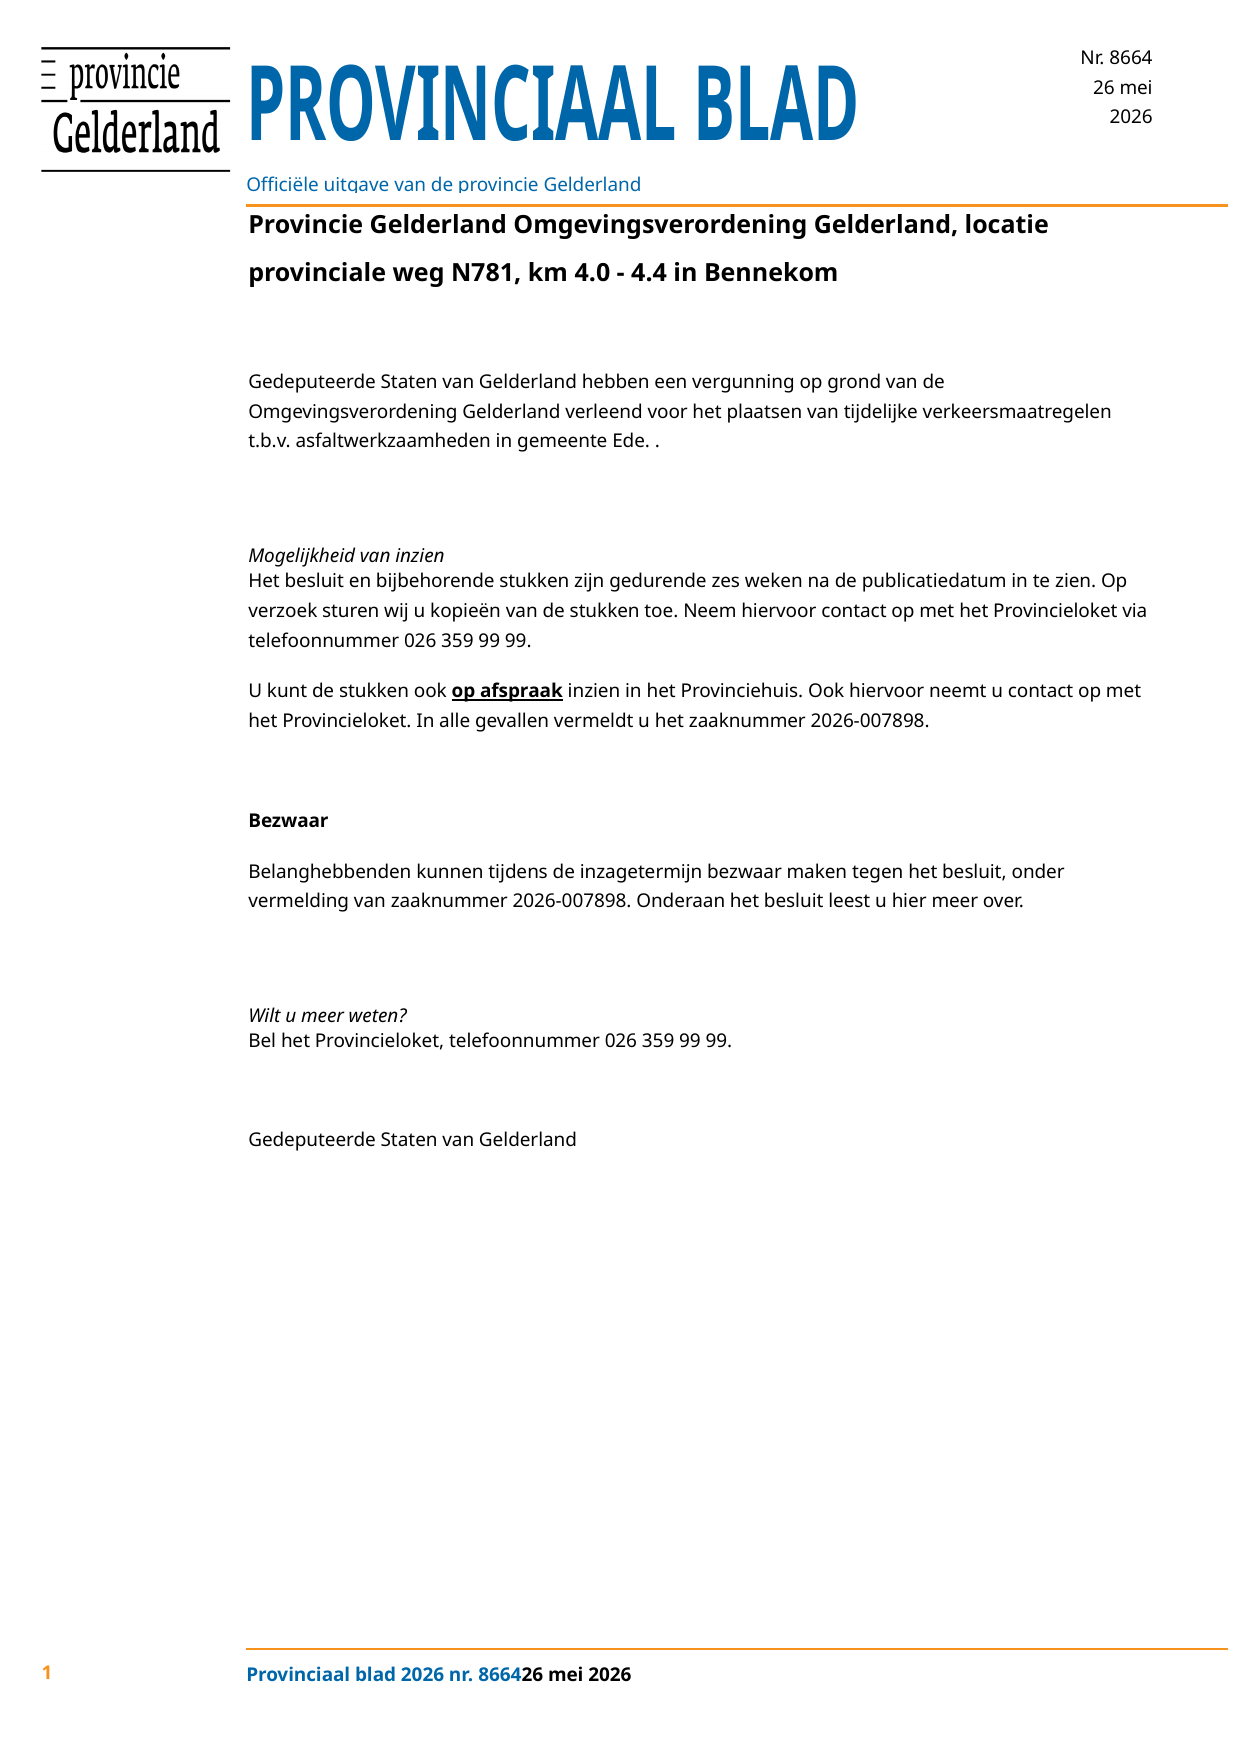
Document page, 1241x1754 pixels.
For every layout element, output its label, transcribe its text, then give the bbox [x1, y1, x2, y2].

picture [41, 47, 231, 172]
text Wilt u meer weten? [248, 1002, 1152, 1028]
text Belanghebbenden kunnen tijdens de inzagetermijn bezwaar maken tegen het besluit, onder vermelding van zaaknummer 2026-007898. Onderaan het besluit leest u hier meer over. [248, 858, 1152, 913]
text Provincie Gelderland Omgevingsverordening Gelderland, locatie provinciale weg N781, km 4.0 - 4.4 in Bennekom [248, 207, 1152, 288]
text Gedeputeerde Staten van Gelderland hebben een vergunning op grond van de Omgevingsverordening Gelderland verleend voor het plaatsen van tijdelijke verkeersmaatregelen t.b.v. asfaltwerkzaamheden in gemeente Ede. . [248, 368, 1152, 453]
text Gedeputeerde Staten van Gelderland [248, 1126, 1152, 1152]
text U kunt de stukken ook op afspraak inzien in het Provinciehuis. Ook hiervoor neemt u contact op met het Provincieloket. In alle gevallen vermeldt u het zaaknummer 2026-007898. [248, 677, 1152, 732]
text Bel het Provincieloket, telefoonnummer 026 359 99 99. [248, 1028, 1152, 1053]
text Bezwaar [248, 808, 1152, 833]
text Mogelijkheid van inzien [248, 542, 1152, 568]
text Het besluit en bijbehorende stukken zijn gedurende zes weken na de publicatiedatum in te zien. Op verzoek sturen wij u kopieën van de stukken toe. Neem hiervoor contact op met het Provincieloket via telefoonnummer 026 359 99 99. [248, 568, 1152, 652]
